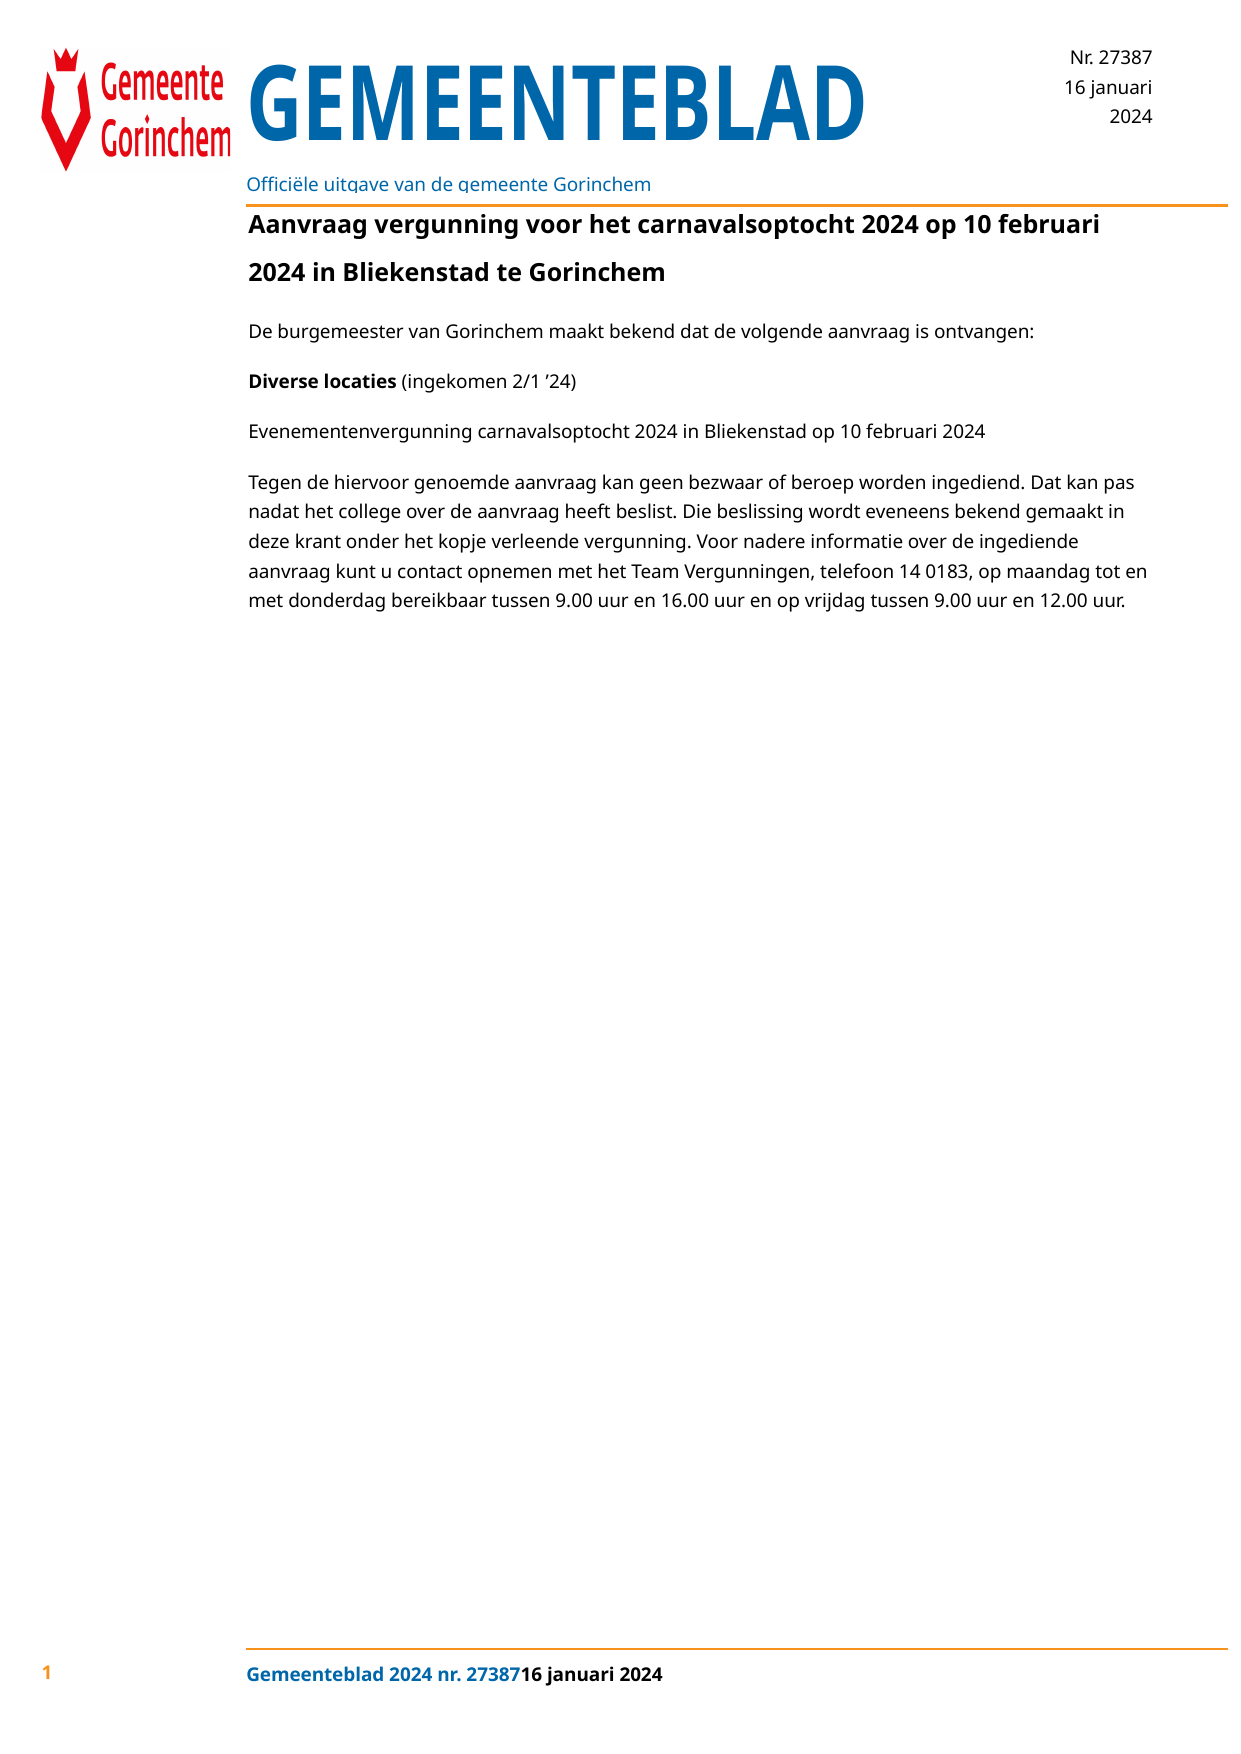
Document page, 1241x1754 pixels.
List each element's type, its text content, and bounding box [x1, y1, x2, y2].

text Aanvraag vergunning voor het carnavalsoptocht 2024 op 10 februari 2024 in Bliekenstad te Gorinchem [248, 207, 1152, 288]
text De burgemeester van Gorinchem maakt bekend dat de volgende aanvraag is ontvangen: [248, 318, 1152, 344]
text Evenementenvergunning carnavalsoptocht 2024 in Bliekenstad op 10 februari 2024 [248, 419, 1152, 444]
text Tegen de hiervoor genoemde aanvraag kan geen bezwaar of beroep worden ingediend. Dat kan pas nadat het college over de aanvraag heeft beslist. Die beslissing wordt eveneens bekend gemaakt in deze krant onder het kopje verleende vergunning. Voor nadere informatie over de ingediende aanvraag kunt u contact opnemen met het Team Vergunningen, telefoon 14 0183, op maandag tot en met donderdag bereikbaar tussen 9.00 uur en 16.00 uur en op vrijdag tussen 9.00 uur en 12.00 uur. [248, 469, 1152, 613]
picture [41, 47, 231, 172]
text Diverse locaties (ingekomen 2/1 ’24) [248, 368, 1152, 394]
